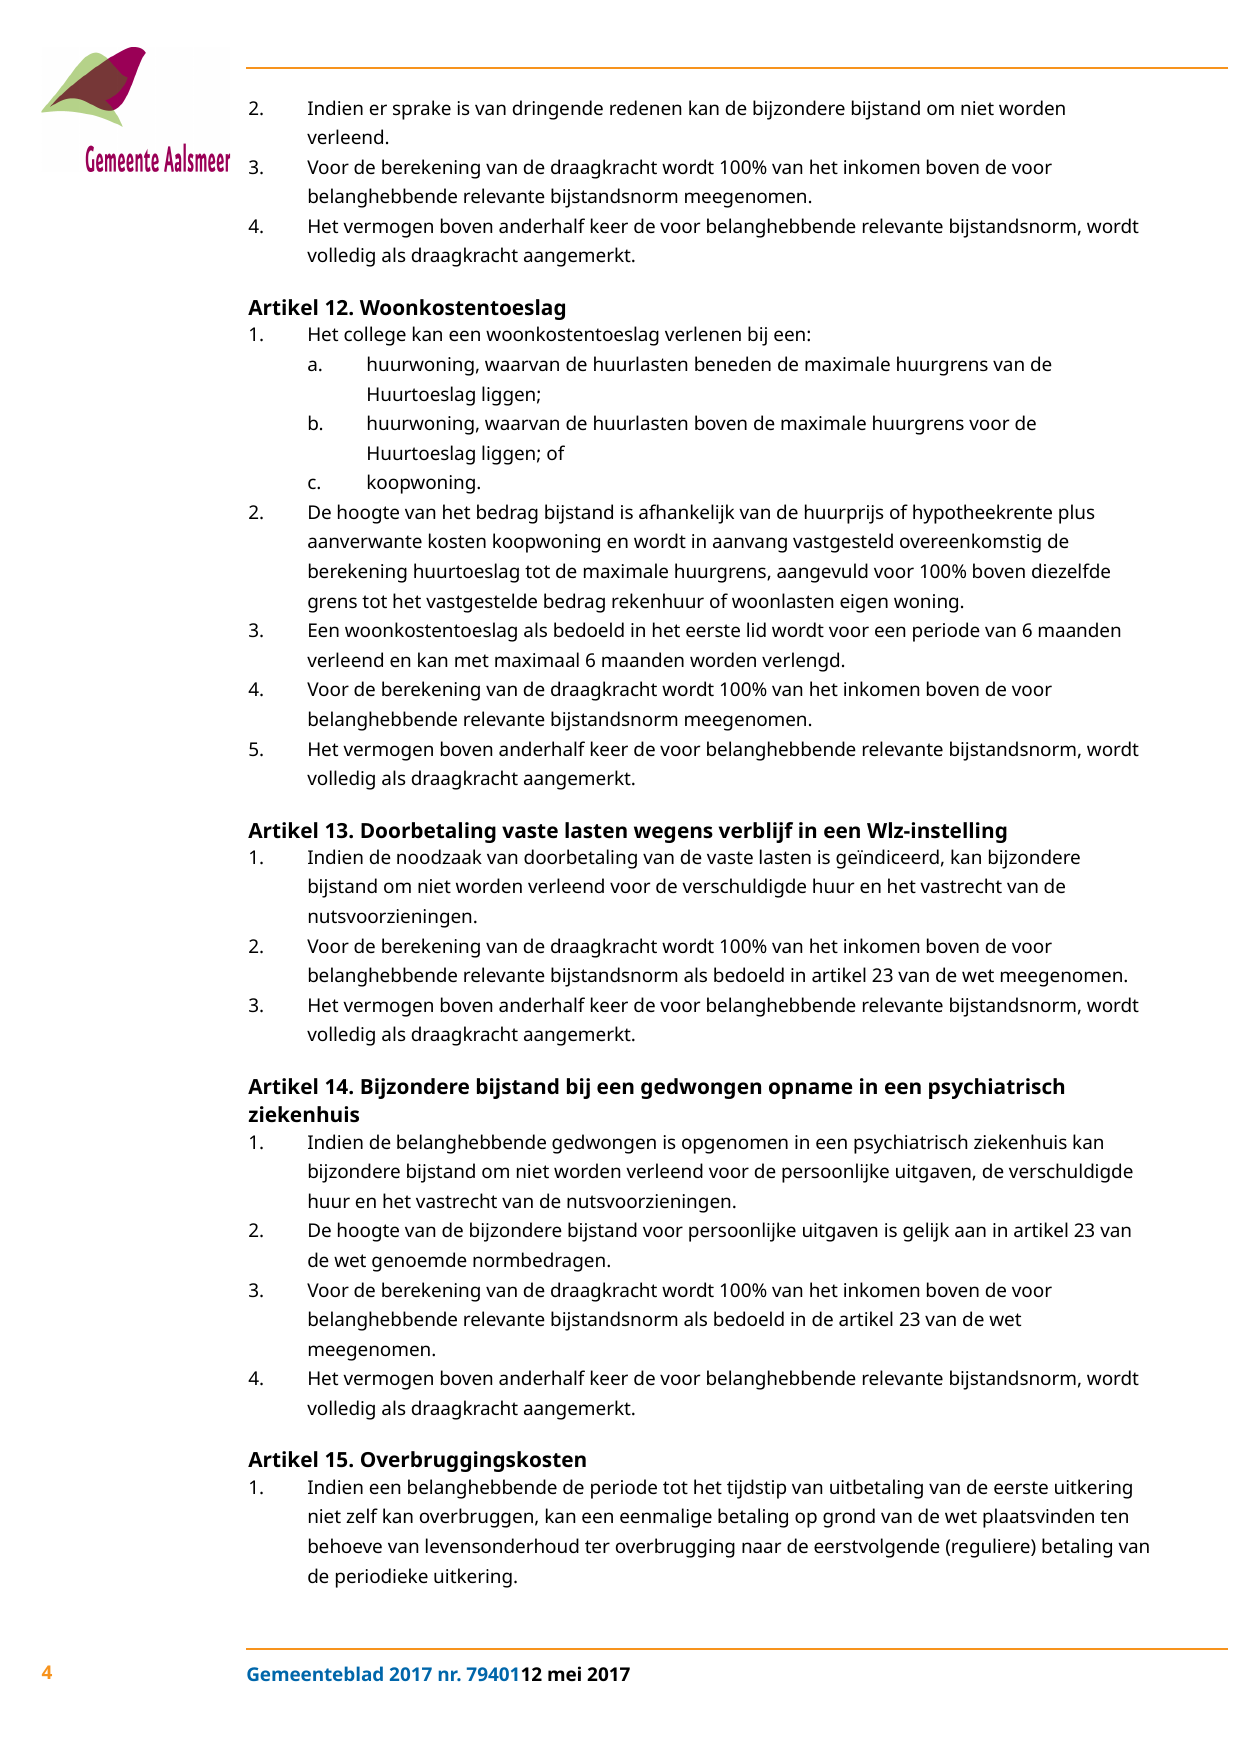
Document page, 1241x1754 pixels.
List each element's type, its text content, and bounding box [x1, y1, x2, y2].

list Het vermogen boven anderhalf keer de voor belanghebbende relevante bijstandsnorm, wordt volledig als draagkracht aangemerkt. [248, 736, 1152, 791]
list Het vermogen boven anderhalf keer de voor belanghebbende relevante bijstandsnorm, wordt volledig als draagkracht aangemerkt. [248, 992, 1152, 1047]
list Het vermogen boven anderhalf keer de voor belanghebbende relevante bijstandsnorm, wordt volledig als draagkracht aangemerkt. [248, 1366, 1152, 1421]
list Het college kan een woonkostentoeslag verlenen bij een: [248, 322, 1152, 347]
list Voor de berekening van de draagkracht wordt 100% van het inkomen boven de voor belanghebbende relevante bijstandsnorm meegenomen. [248, 677, 1152, 732]
list Voor de berekening van de draagkracht wordt 100% van het inkomen boven de voor belanghebbende relevante bijstandsnorm als bedoeld in de artikel 23 van de wet meegenomen. [248, 1277, 1152, 1362]
list Het vermogen boven anderhalf keer de voor belanghebbende relevante bijstandsnorm, wordt volledig als draagkracht aangemerkt. [248, 213, 1152, 268]
list Indien de noodzaak van doorbetaling van de vaste lasten is geïndiceerd, kan bijzondere bijstand om niet worden verleend voor de verschuldigde huur en het vastrecht van de nutsvoorzieningen. [248, 844, 1152, 929]
list koopwoning. [307, 469, 1152, 495]
list Voor de berekening van de draagkracht wordt 100% van het inkomen boven de voor belanghebbende relevante bijstandsnorm als bedoeld in artikel 23 van de wet meegenomen. [248, 933, 1152, 988]
list Indien de belanghebbende gedwongen is opgenomen in een psychiatrisch ziekenhuis kan bijzondere bijstand om niet worden verleend voor de persoonlijke uitgaven, de verschuldigde huur en het vastrecht van de nutsvoorzieningen. [248, 1129, 1152, 1214]
list huurwoning, waarvan de huurlasten beneden de maximale huurgrens van de Huurtoeslag liggen; [307, 351, 1152, 406]
text Artikel 15. Overbruggingskosten [248, 1446, 1152, 1474]
picture [41, 47, 231, 172]
list De hoogte van het bedrag bijstand is afhankelijk van de huurprijs of hypotheekrente plus aanverwante kosten koopwoning en wordt in aanvang vastgesteld overeenkomstig de berekening huurtoeslag tot de maximale huurgrens, aangevuld voor 100% boven diezelfde grens tot het vastgestelde bedrag rekenhuur of woonlasten eigen woning. [248, 499, 1152, 613]
list huurwoning, waarvan de huurlasten boven de maximale huurgrens voor de Huurtoeslag liggen; of [307, 410, 1152, 466]
list Indien er sprake is van dringende redenen kan de bijzondere bijstand om niet worden verleend. [248, 95, 1152, 150]
list Voor de berekening van de draagkracht wordt 100% van het inkomen boven de voor belanghebbende relevante bijstandsnorm meegenomen. [248, 154, 1152, 209]
list De hoogte van de bijzondere bijstand voor persoonlijke uitgaven is gelijk aan in artikel 23 van de wet genoemde normbedragen. [248, 1218, 1152, 1273]
text Artikel 14. Bijzondere bijstand bij een gedwongen opname in een psychiatrisch ziekenhuis [248, 1072, 1152, 1129]
text Artikel 12. Woonkostentoeslag [248, 293, 1152, 322]
list Indien een belanghebbende de periode tot het tijdstip van uitbetaling van de eerste uitkering niet zelf kan overbruggen, kan een eenmalige betaling op grond van de wet plaatsvinden ten behoeve van levensonderhoud ter overbrugging naar de eerstvolgende (reguliere) betaling van de periodieke uitkering. [248, 1474, 1152, 1588]
list Een woonkostentoeslag als bedoeld in het eerste lid wordt voor een periode van 6 maanden verleend en kan met maximaal 6 maanden worden verlengd. [248, 617, 1152, 673]
text Artikel 13. Doorbetaling vaste lasten wegens verblijf in een Wlz-instelling [248, 816, 1152, 844]
